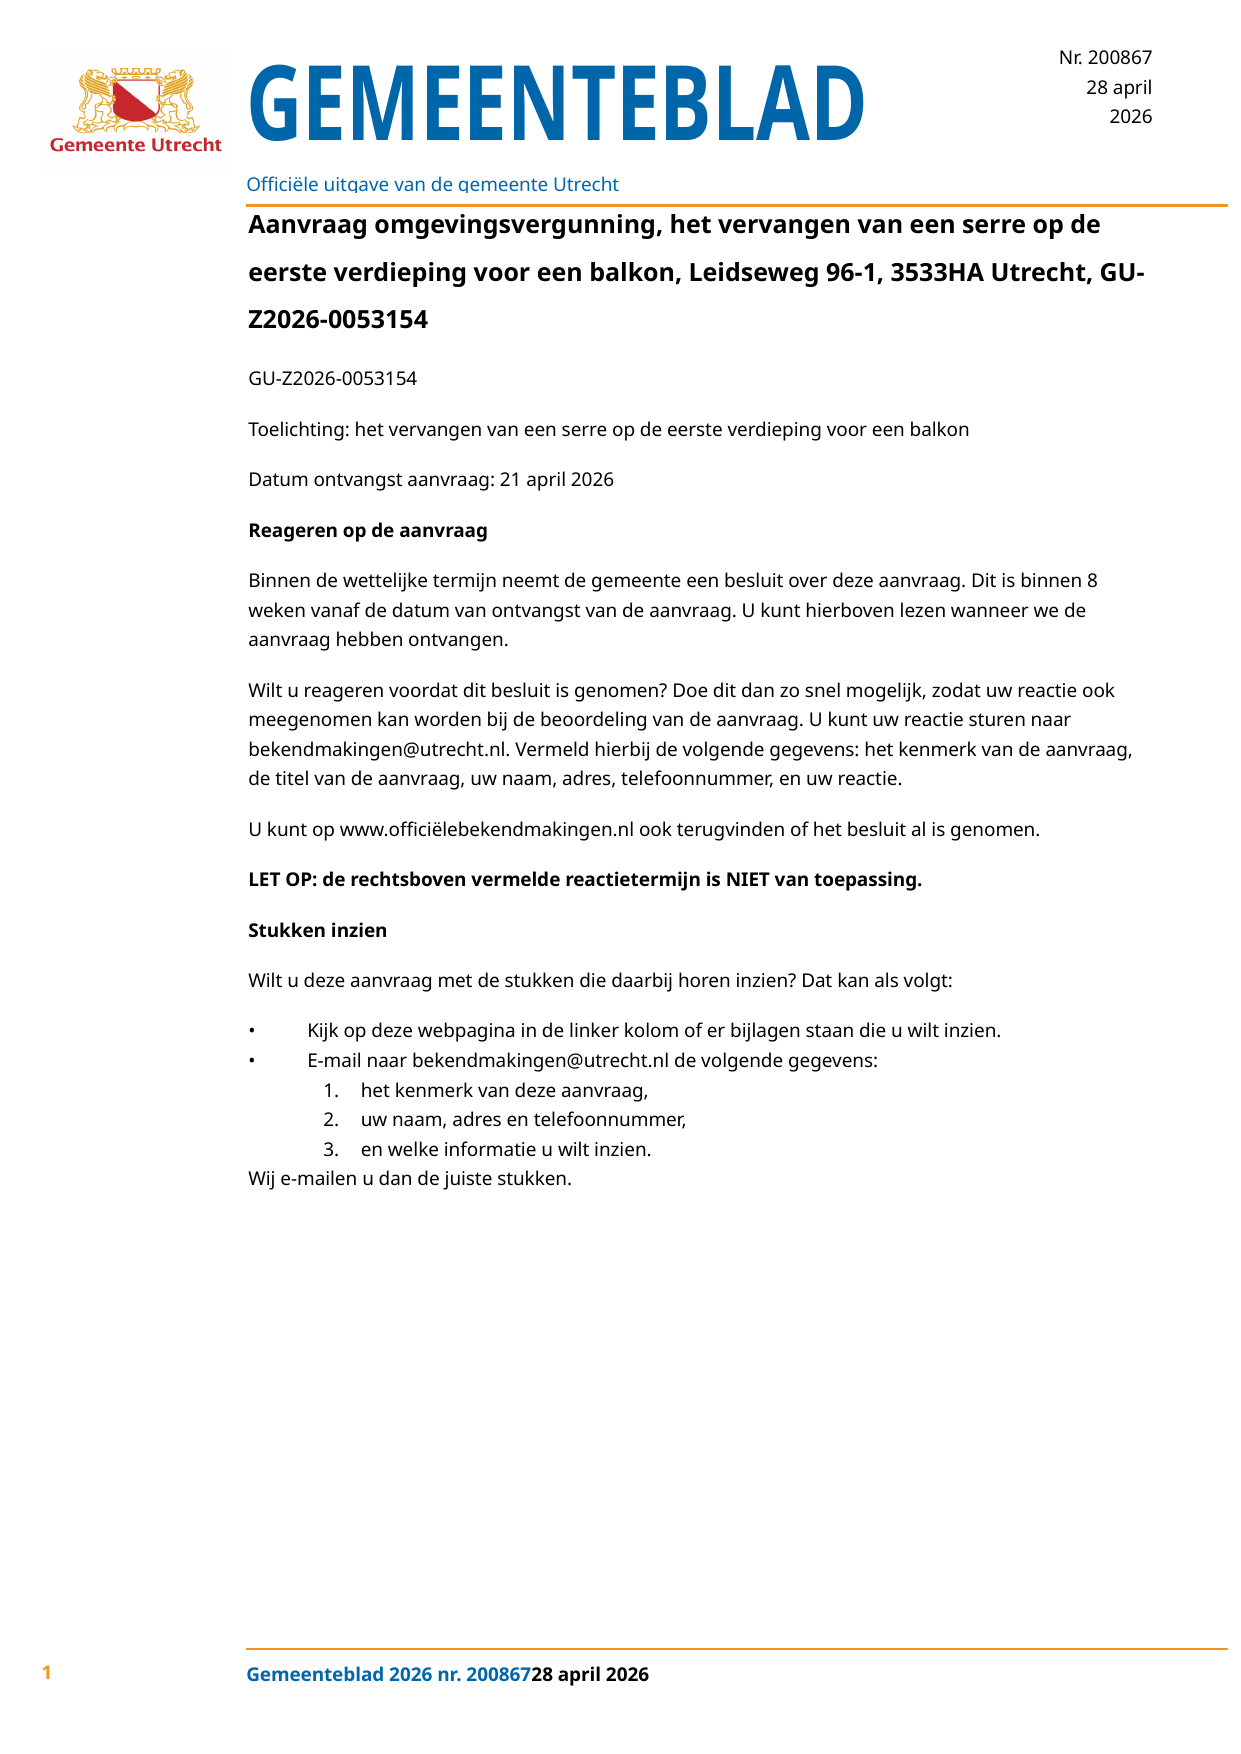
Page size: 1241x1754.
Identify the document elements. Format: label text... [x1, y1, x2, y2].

list Kijk op deze webpagina in de linker kolom of er bijlagen staan die u wilt inzien. [248, 1018, 1152, 1043]
text U kunt op www.officiëlebekendmakingen.nl ook terugvinden of het besluit al is genomen. [248, 816, 1152, 842]
text GU-Z2026-0053154 [248, 366, 1152, 391]
text Reageren op de aanvraag [248, 517, 1152, 542]
list E-mail naar bekendmakingen@utrecht.nl de volgende gegevens: [248, 1047, 1152, 1073]
text Stukken inzien [248, 917, 1152, 942]
text Wilt u reageren voordat dit besluit is genomen? Doe dit dan zo snel mogelijk, zodat uw reactie ook meegenomen kan worden bij de beoordeling van de aanvraag. U kunt uw reactie sturen naar bekendmakingen@utrecht.nl. Vermeld hierbij de volgende gegevens: het kenmerk van de aanvraag, de titel van de aanvraag, uw naam, adres, telefoonnummer, en uw reactie. [248, 677, 1152, 791]
text Datum ontvangst aanvraag: 21 april 2026 [248, 466, 1152, 492]
text Toelichting: het vervangen van een serre op de eerste verdieping voor een balkon [248, 416, 1152, 442]
list het kenmerk van deze aanvraag, [323, 1077, 1152, 1102]
text Wij e-mailen u dan de juiste stukken. [248, 1166, 1152, 1191]
text Wilt u deze aanvraag met de stukken die daarbij horen inzien? Dat kan als volgt: [248, 967, 1152, 993]
list en welke informatie u wilt inzien. [323, 1136, 1152, 1162]
text Aanvraag omgevingsvergunning, het vervangen van een serre op de eerste verdieping voor een balkon, Leidseweg 96-1, 3533HA Utrecht, GU-Z2026-0053154 [248, 207, 1152, 336]
text Binnen de wettelijke termijn neemt de gemeente een besluit over deze aanvraag. Dit is binnen 8 weken vanaf de datum van ontvangst van de aanvraag. U kunt hierboven lezen wanneer we de aanvraag hebben ontvangen. [248, 567, 1152, 652]
text LET OP: de rechtsboven vermelde reactietermijn is NIET van toepassing. [248, 866, 1152, 892]
picture [41, 47, 231, 172]
list uw naam, adres en telefoonnummer, [323, 1106, 1152, 1132]
